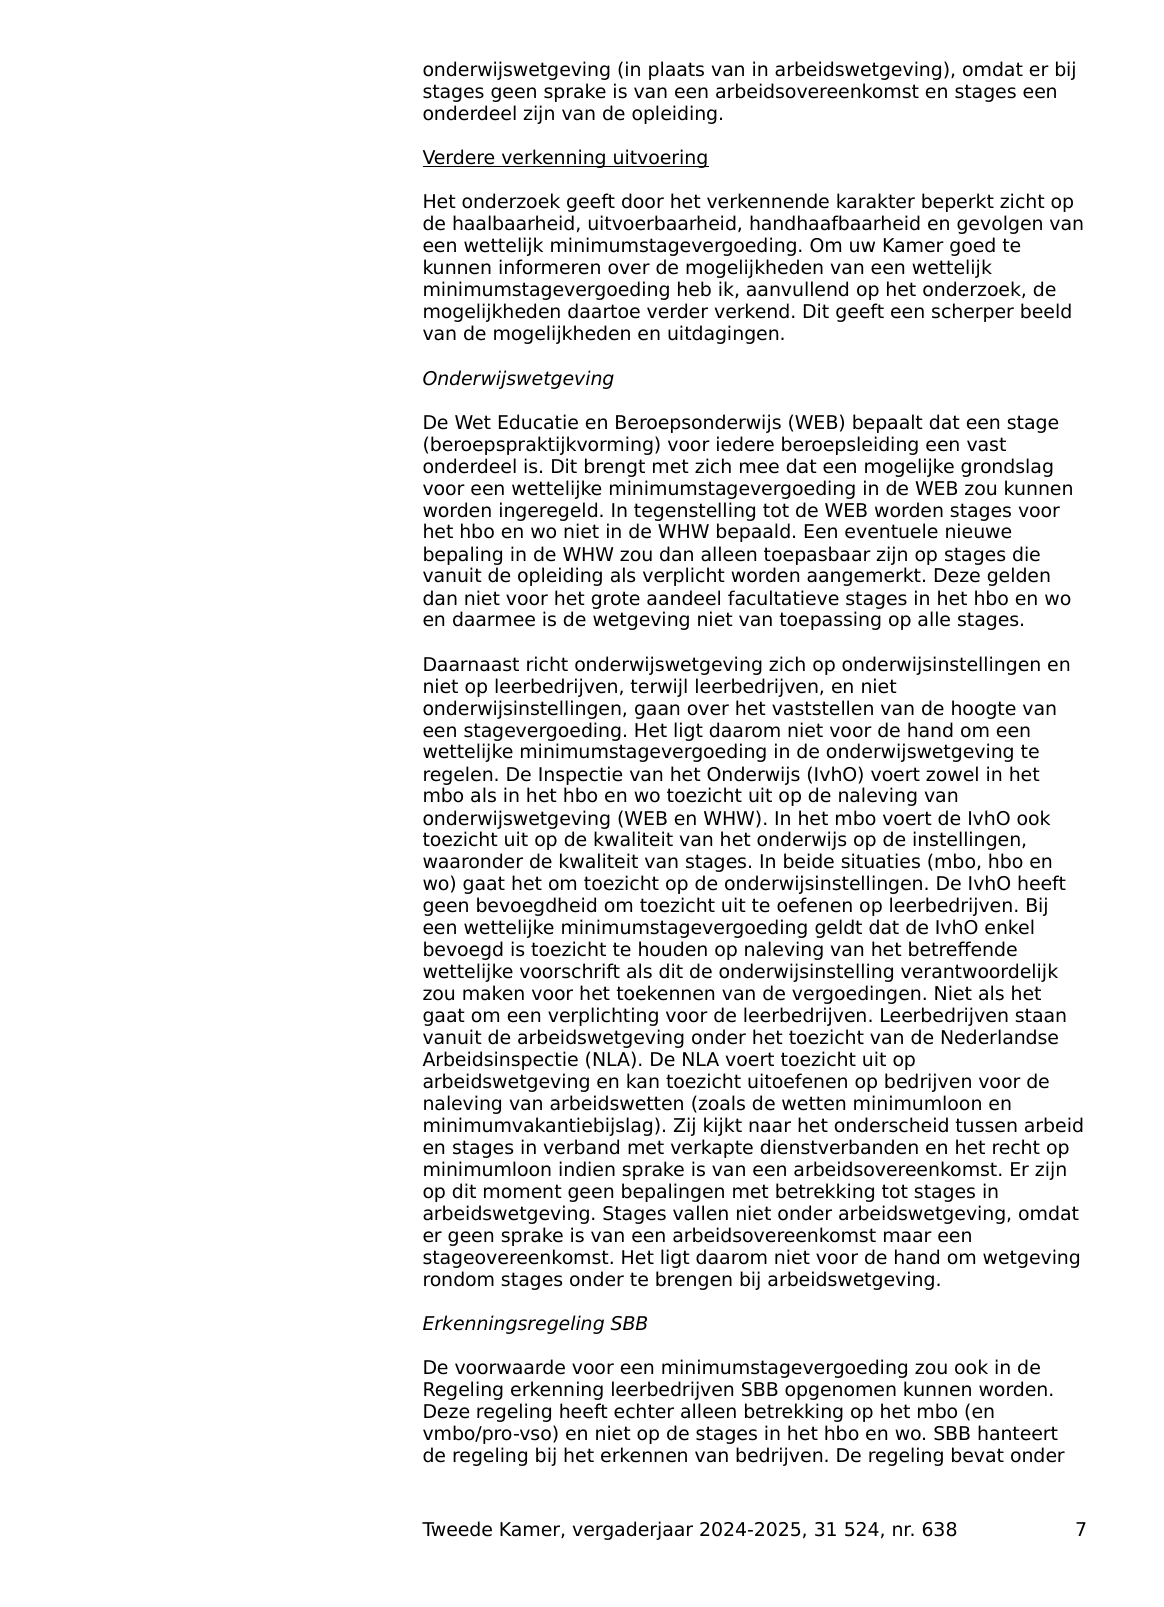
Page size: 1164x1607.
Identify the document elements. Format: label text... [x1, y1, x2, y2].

subtitle Onderwijswetgeving [422, 367, 1087, 389]
subtitle Verdere verkenning uitvoering [422, 147, 1087, 169]
text De Wet Educatie en Beroepsonderwijs (WEB) bepaalt dat een stage (beroepspraktijkvorming) voor iedere beroepsleiding een vast onderdeel is. Dit brengt met zich mee dat een mogelijke grondslag voor een wettelijke minimumstagevergoeding in de WEB zou kunnen worden ingeregeld. In tegenstelling tot de WEB worden stages voor het hbo en wo niet in de WHW bepaald. Een eventuele nieuwe bepaling in de WHW zou dan alleen toepasbaar zijn op stages die vanuit de opleiding als verplicht worden aangemerkt. Deze gelden dan niet voor het grote aandeel facultatieve stages in het hbo en wo en daarmee is de wetgeving niet van toepassing op alle stages. [422, 412, 1087, 631]
text Daarnaast richt onderwijswetgeving zich op onderwijsinstellingen en niet op leerbedrijven, terwijl leerbedrijven, en niet onderwijsinstellingen, gaan over het vaststellen van de hoogte van een stagevergoeding. Het ligt daarom niet voor de hand om een wettelijke minimumstagevergoeding in de onderwijswetgeving te regelen. De Inspectie van het Onderwijs (IvhO) voert zowel in het mbo als in het hbo en wo toezicht uit op de naleving van onderwijswetgeving (WEB en WHW). In het mbo voert de IvhO ook toezicht uit op de kwaliteit van het onderwijs op de instellingen, waaronder de kwaliteit van stages. In beide situaties (mbo, hbo en wo) gaat het om toezicht op de onderwijsinstellingen. De IvhO heeft geen bevoegdheid om toezicht uit te oefenen op leerbedrijven. Bij een wettelijke minimumstagevergoeding geldt dat de IvhO enkel bevoegd is toezicht te houden op naleving van het betreffende wettelijke voorschrift als dit de onderwijsinstelling verantwoordelijk zou maken voor het toekennen van de vergoedingen. Niet als het gaat om een verplichting voor de leerbedrijven. Leerbedrijven staan vanuit de arbeidswetgeving onder het toezicht van de Nederlandse Arbeidsinspectie (NLA). De NLA voert toezicht uit op arbeidswetgeving en kan toezicht uitoefenen op bedrijven voor de naleving van arbeidswetten (zoals de wetten minimumloon en minimumvakantiebijslag). Zij kijkt naar het onderscheid tussen arbeid en stages in verband met verkapte dienstverbanden en het recht op minimumloon indien sprake is van een arbeidsovereenkomst. Er zijn op dit moment geen bepalingen met betrekking tot stages in arbeidswetgeving. Stages vallen niet onder arbeidswetgeving, omdat er geen sprake is van een arbeidsovereenkomst maar een stageovereenkomst. Het ligt daarom niet voor de hand om wetgeving rondom stages onder te brengen bij arbeidswetgeving. [422, 653, 1087, 1291]
subtitle Erkenningsregeling SBB [422, 1313, 1087, 1335]
text De voorwaarde voor een minimumstagevergoeding zou ook in de Regeling erkenning leerbedrijven SBB opgenomen kunnen worden. Deze regeling heeft echter alleen betrekking op het mbo (en vmbo/pro-vso) en niet op de stages in het hbo en wo. SBB hanteert de regeling bij het erkennen van bedrijven. De regeling bevat onder [422, 1357, 1087, 1467]
text onderwijswetgeving (in plaats van in arbeidswetgeving), omdat er bij stages geen sprake is van een arbeidsovereenkomst en stages een onderdeel zijn van de opleiding. [422, 59, 1087, 125]
text Het onderzoek geeft door het verkennende karakter beperkt zicht op de haalbaarheid, uitvoerbaarheid, handhaafbaarheid en gevolgen van een wettelijk minimumstagevergoeding. Om uw Kamer goed te kunnen informeren over de mogelijkheden van een wettelijk minimumstagevergoeding heb ik, aanvullend op het onderzoek, de mogelijkheden daartoe verder verkend. Dit geeft een scherper beeld van de mogelijkheden en uitdagingen. [422, 191, 1087, 345]
